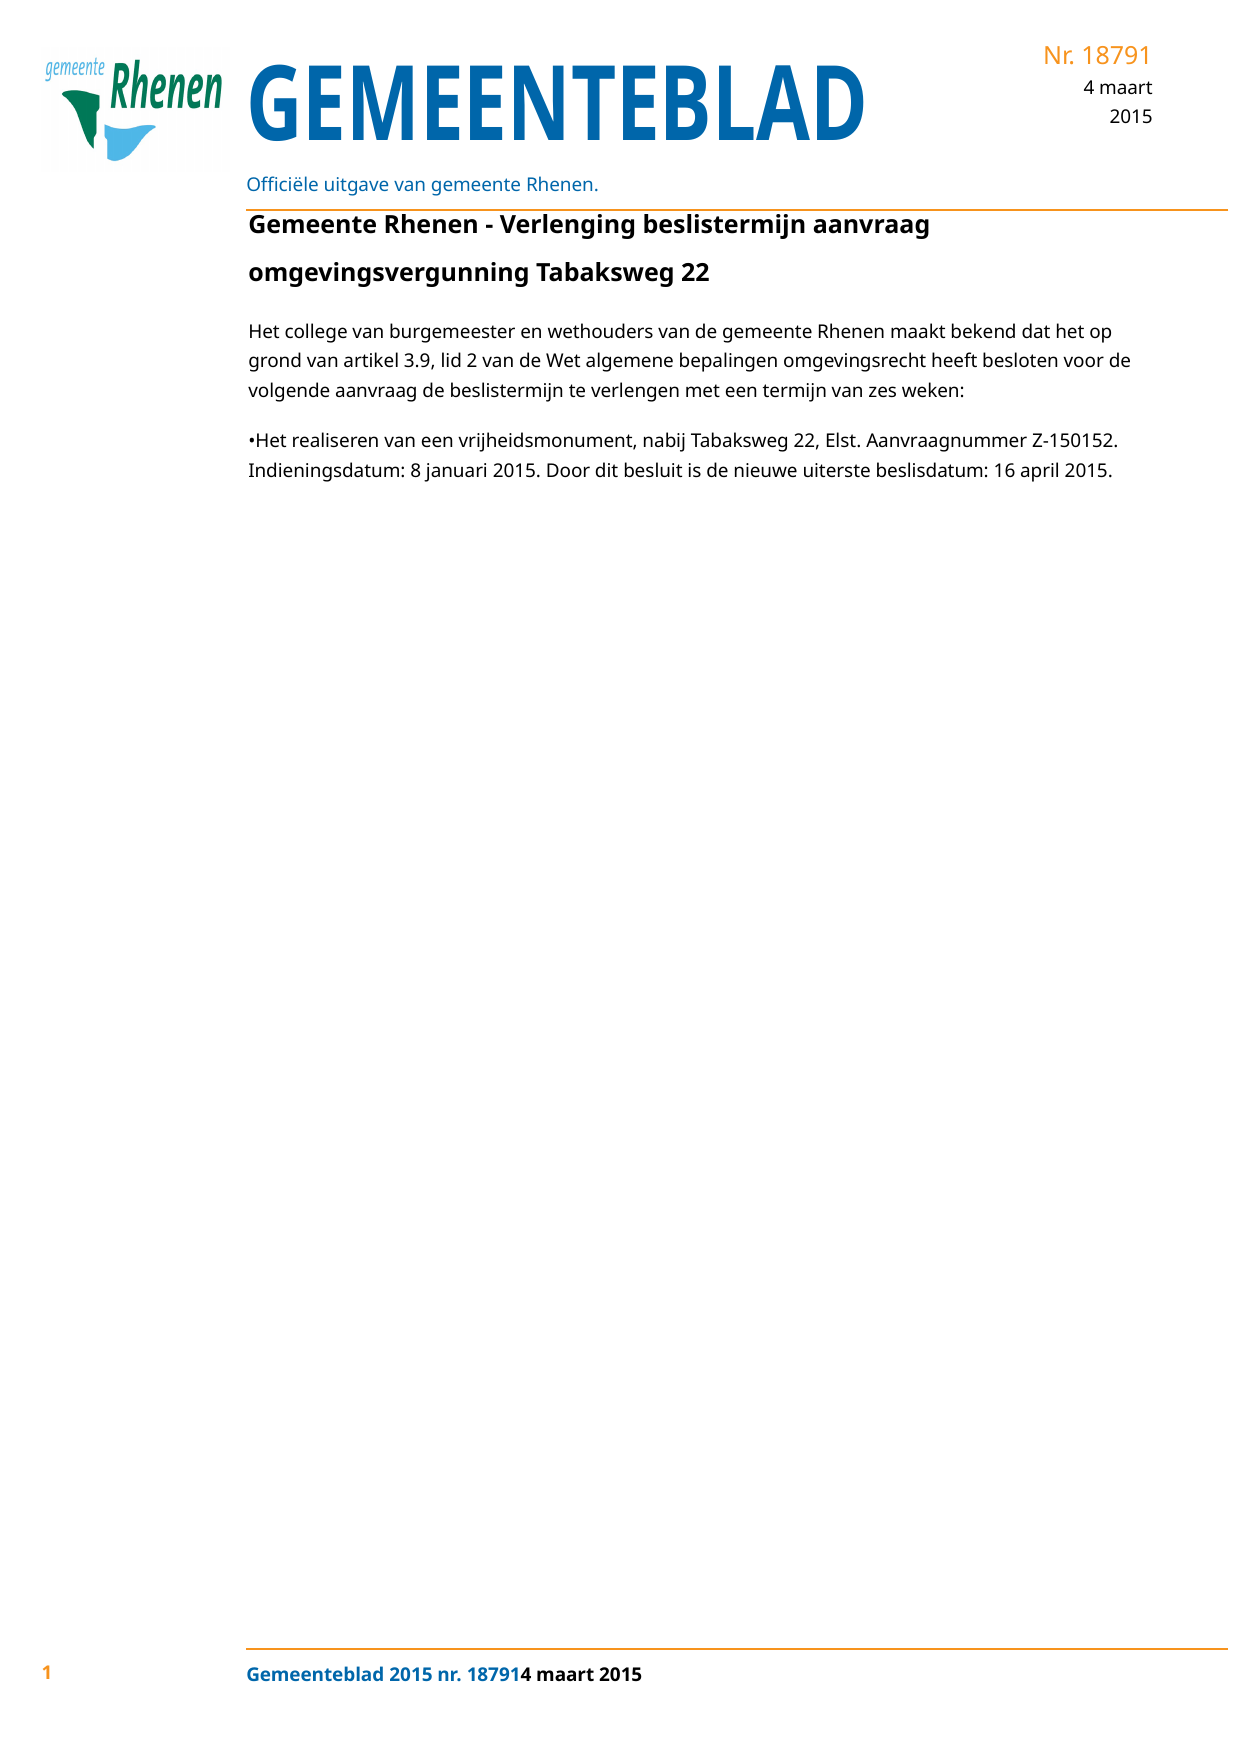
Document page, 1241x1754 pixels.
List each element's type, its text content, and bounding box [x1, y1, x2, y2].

picture [41, 47, 231, 172]
text Het college van burgemeester en wethouders van de gemeente Rhenen maakt bekend dat het op grond van artikel 3.9, lid 2 van de Wet algemene bepalingen omgevingsrecht heeft besloten voor de volgende aanvraag de beslistermijn te verlengen met een termijn van zes weken: [248, 318, 1152, 403]
text Gemeente Rhenen - Verlenging beslistermijn aanvraag omgevingsvergunning Tabaksweg 22 [248, 211, 1152, 288]
text •Het realiseren van een vrijheidsmonument, nabij Tabaksweg 22, Elst. Aanvraagnummer Z-150152. Indieningsdatum: 8 januari 2015. Door dit besluit is de nieuwe uiterste beslisdatum: 16 april 2015. [248, 427, 1152, 483]
